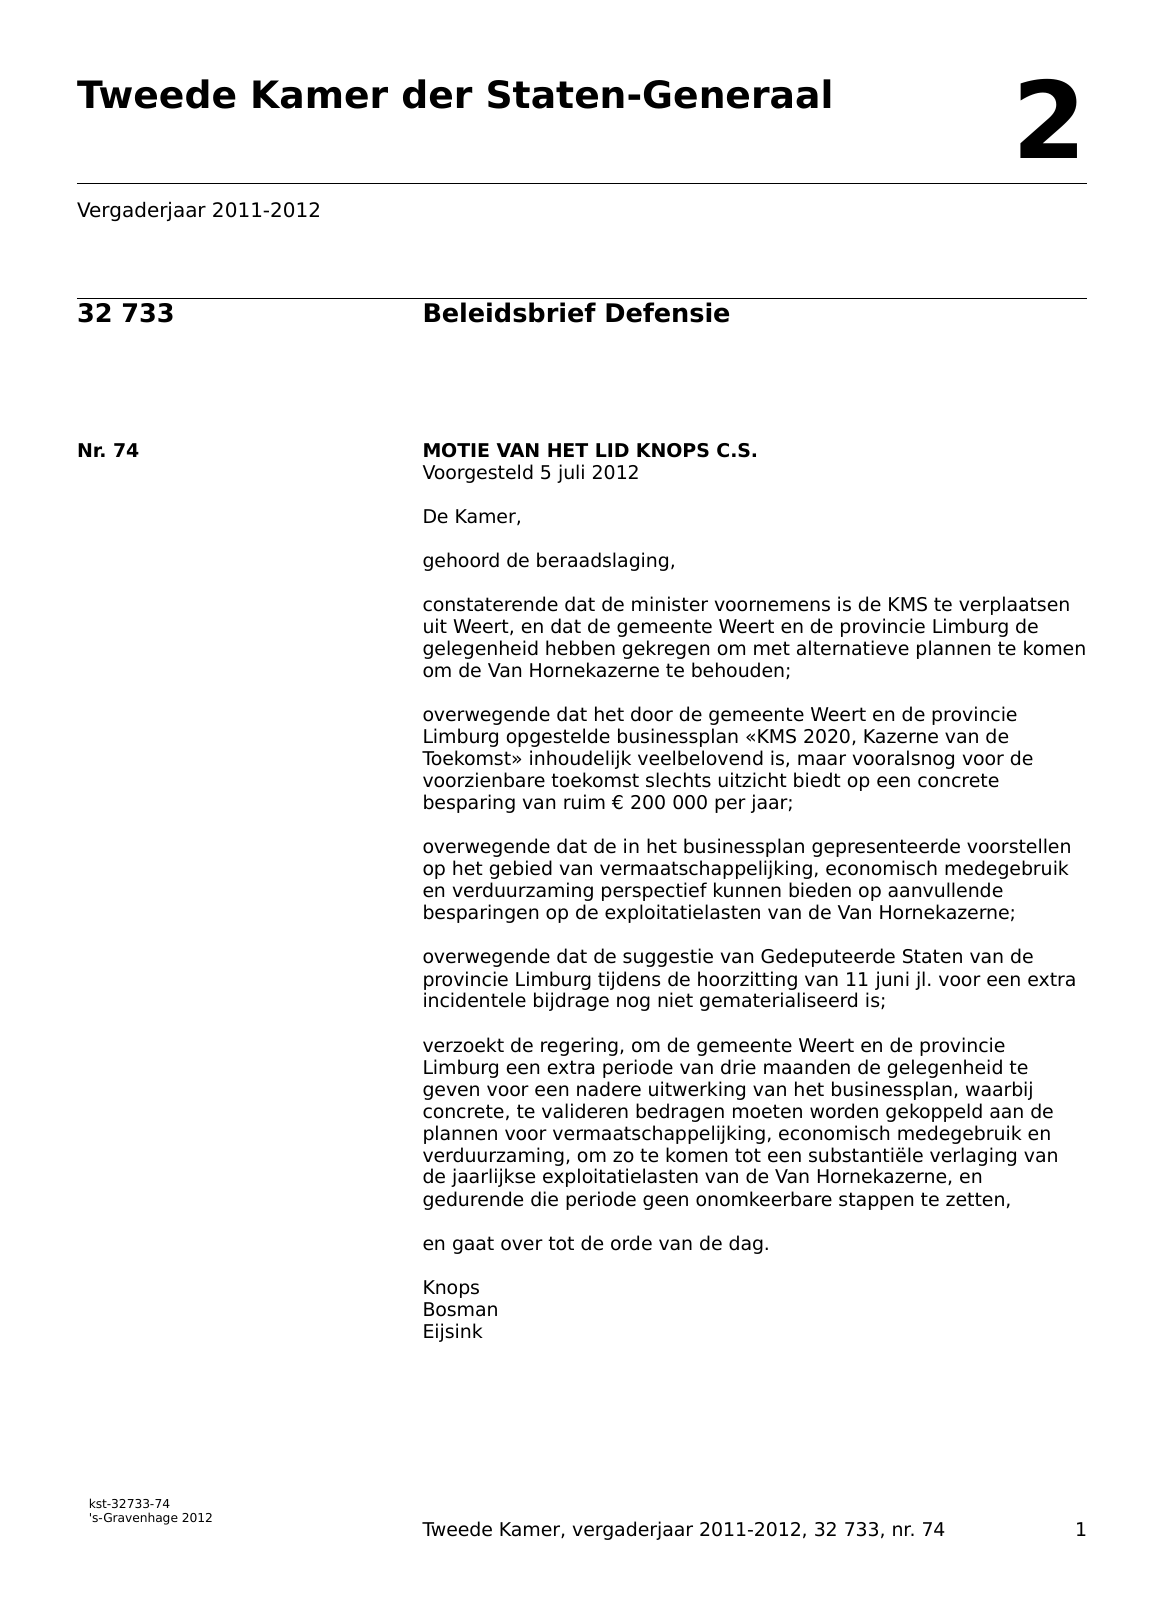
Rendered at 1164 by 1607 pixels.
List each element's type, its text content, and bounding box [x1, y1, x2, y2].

subtitle 32 733 Beleidsbrief Defensie [77, 299, 1087, 329]
text kst-32733-74 [88, 1497, 323, 1511]
text overwegende dat de in het businessplan gepresenteerde voorstellen op het gebied van vermaatschappelijking, economisch medegebruik en verduurzaming perspectief kunnen bieden op aanvullende besparingen op de exploitatielasten van de Van Hornekazerne; [422, 836, 1087, 924]
text Bosman [422, 1299, 1087, 1321]
text Voorgesteld 5 juli 2012 [422, 462, 1087, 484]
text overwegende dat de suggestie van Gedeputeerde Staten van de provincie Limburg tijdens de hoorzitting van 11 juni jl. voor een extra incidentele bijdrage nog niet gematerialiseerd is; [422, 946, 1087, 1012]
text Knops [422, 1277, 1087, 1299]
text en gaat over tot de orde van de dag. [422, 1233, 1087, 1254]
table_header 2 [886, 59, 1087, 183]
table_header Tweede Kamer der Staten-Generaal [77, 59, 886, 183]
text Eijsink [422, 1321, 1087, 1343]
text 's-Gravenhage 2012 [88, 1511, 323, 1525]
text constaterende dat de minister voornemens is de KMS te verplaatsen uit Weert, en dat de gemeente Weert en de provincie Limburg de gelegenheid hebben gekregen om met alternatieve plannen te komen om de Van Hornekazerne te behouden; [422, 594, 1087, 682]
text verzoekt de regering, om de gemeente Weert en de provincie Limburg een extra periode van drie maanden de gelegenheid te geven voor een nadere uitwerking van het businessplan, waarbij concrete, te valideren bedragen moeten worden gekoppeld aan de plannen voor vermaatschappelijking, economisch medegebruik en verduurzaming, om zo te komen tot een substantiële verlaging van de jaarlijkse exploitatielasten van de Van Hornekazerne, en gedurende die periode geen onomkeerbare stappen te zetten, [422, 1034, 1087, 1210]
text overwegende dat het door de gemeente Weert en de provincie Limburg opgestelde businessplan «KMS 2020, Kazerne van de Toekomst» inhoudelijk veelbelovend is, maar vooralsnog voor de voorzienbare toekomst slechts uitzicht biedt op een concrete besparing van ruim € 200 000 per jaar; [422, 704, 1087, 814]
table_cell Vergaderjaar 2011-2012 [77, 184, 1087, 298]
text gehoord de beraadslaging, [422, 550, 1087, 572]
text De Kamer, [422, 506, 1087, 528]
subtitle Nr. 74 MOTIE VAN HET LID KNOPS C.S. [77, 440, 1087, 462]
